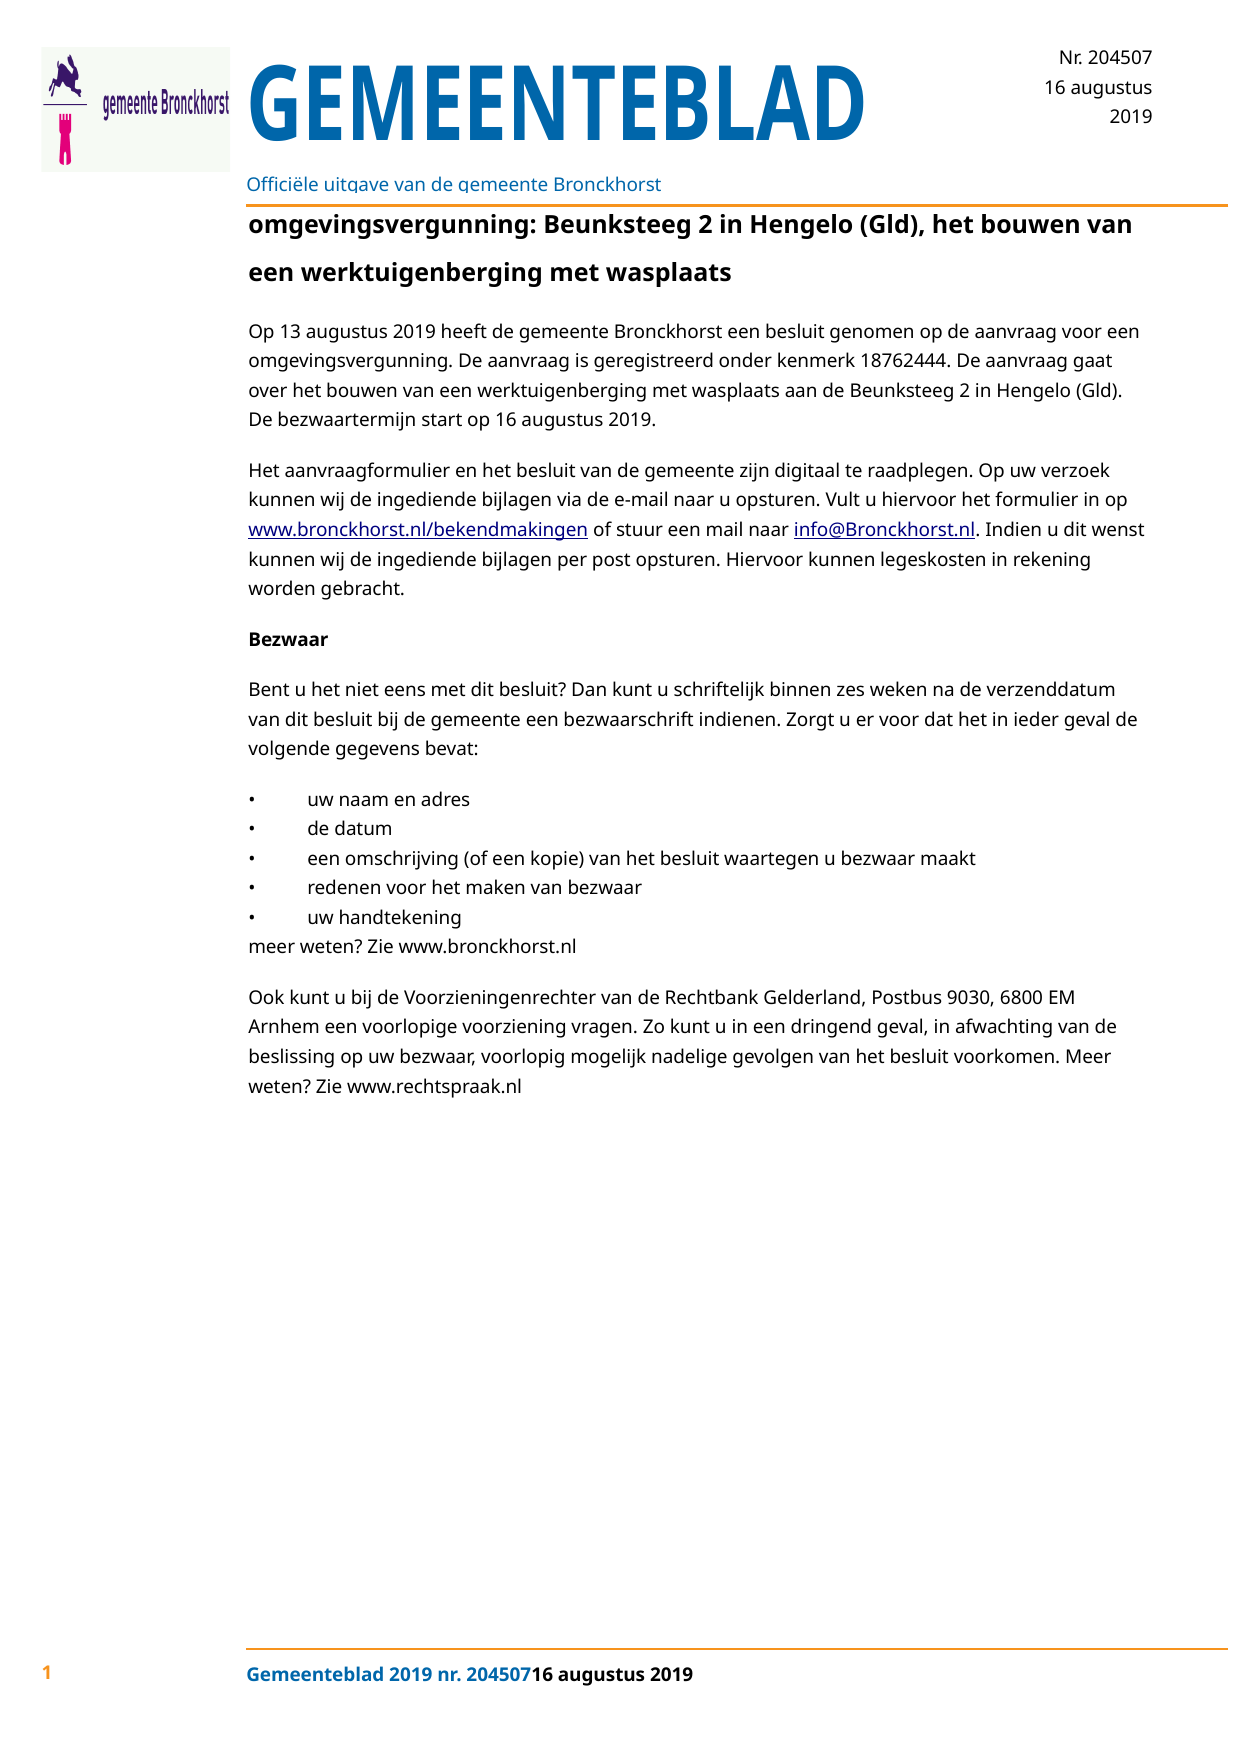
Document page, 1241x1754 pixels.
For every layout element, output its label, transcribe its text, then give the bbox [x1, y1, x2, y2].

text meer weten? Zie www.bronckhorst.nl [248, 934, 1152, 959]
text Bezwaar [248, 626, 1152, 652]
list de datum [248, 815, 1152, 841]
text Het aanvraagformulier en het besluit van de gemeente zijn digitaal te raadplegen. Op uw verzoek kunnen wij de ingediende bijlagen via de e-mail naar u opsturen. Vult u hiervoor het formulier in op www.bronckhorst.nl/bekendmakingen of stuur een mail naar info@Bronckhorst.nl. Indien u dit wenst kunnen wij de ingediende bijlagen per post opsturen. Hiervoor kunnen legeskosten in rekening worden gebracht. [248, 457, 1152, 601]
list een omschrijving (of een kopie) van het besluit waartegen u bezwaar maakt [248, 845, 1152, 871]
text Op 13 augustus 2019 heeft de gemeente Bronckhorst een besluit genomen op de aanvraag voor een omgevingsvergunning. De aanvraag is geregistreerd onder kenmerk 18762444. De aanvraag gaat over het bouwen van een werktuigenberging met wasplaats aan de Beunksteeg 2 in Hengelo (Gld). De bezwaartermijn start op 16 augustus 2019. [248, 318, 1152, 432]
list uw handtekening [248, 904, 1152, 930]
list uw naam en adres [248, 786, 1152, 812]
picture [41, 47, 231, 172]
text omgevingsvergunning: Beunksteeg 2 in Hengelo (Gld), het bouwen van een werktuigenberging met wasplaats [248, 207, 1152, 288]
text Bent u het niet eens met dit besluit? Dan kunt u schriftelijk binnen zes weken na de verzenddatum van dit besluit bij de gemeente een bezwaarschrift indienen. Zorgt u er voor dat het in ieder geval de volgende gegevens bevat: [248, 676, 1152, 761]
list redenen voor het maken van bezwaar [248, 874, 1152, 900]
text Ook kunt u bij de Voorzieningenrechter van de Rechtbank Gelderland, Postbus 9030, 6800 EM Arnhem een voorlopige voorziening vragen. Zo kunt u in een dringend geval, in afwachting van de beslissing op uw bezwaar, voorlopig mogelijk nadelige gevolgen van het besluit voorkomen. Meer weten? Zie www.rechtspraak.nl [248, 984, 1152, 1099]
